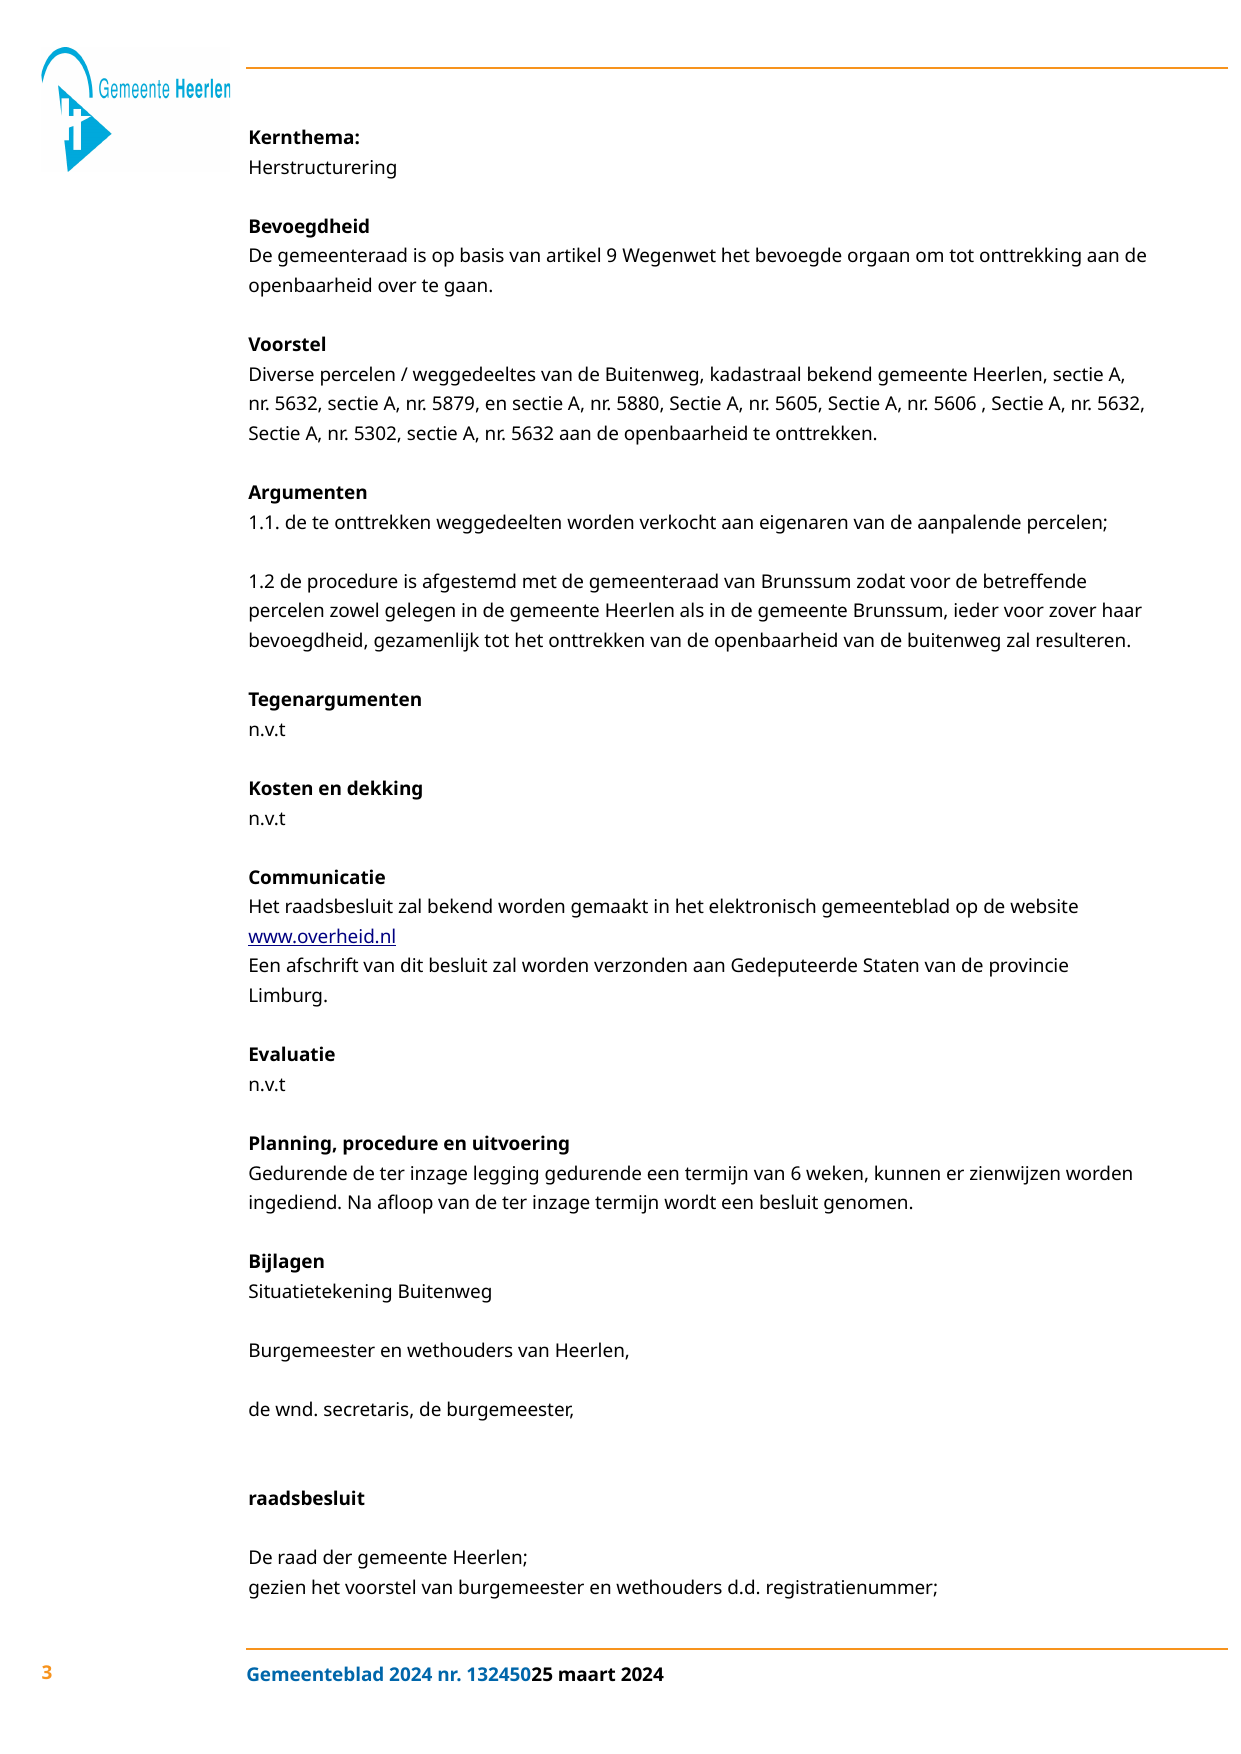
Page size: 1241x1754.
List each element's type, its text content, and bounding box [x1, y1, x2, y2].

picture [41, 47, 231, 172]
text 1.2 de procedure is afgestemd met de gemeenteraad van Brunssum zodat voor de betreffende percelen zowel gelegen in de gemeente Heerlen als in de gemeente Brunssum, ieder voor zover haar bevoegdheid, gezamenlijk tot het onttrekken van de openbaarheid van de buitenweg zal resulteren. [248, 568, 1152, 653]
text n.v.t [248, 805, 1152, 831]
text De raad der gemeente Heerlen; [248, 1544, 1152, 1570]
text Bevoegdheid [248, 213, 1152, 239]
text Planning, procedure en uitvoering [248, 1130, 1152, 1156]
text n.v.t [248, 716, 1152, 742]
text gezien het voorstel van burgemeester en wethouders d.d. registratienummer; [248, 1574, 1152, 1600]
text Kernthema: [248, 124, 1152, 150]
text Argumenten [248, 479, 1152, 505]
text 1.1. de te onttrekken weggedeelten worden verkocht aan eigenaren van de aanpalende percelen; [248, 509, 1152, 535]
text Diverse percelen / weggedeeltes van de Buitenweg, kadastraal bekend gemeente Heerlen, sectie A, nr. 5632, sectie A, nr. 5879, en sectie A, nr. 5880, Sectie A, nr. 5605, Sectie A, nr. 5606 , Sectie A, nr. 5632, Sectie A, nr. 5302, sectie A, nr. 5632 aan de openbaarheid te onttrekken. [248, 361, 1152, 446]
text n.v.t [248, 1071, 1152, 1097]
text Situatietekening Buitenweg [248, 1278, 1152, 1304]
text raadsbesluit [248, 1485, 1152, 1511]
picture [41, 47, 59, 70]
text Voorstel [248, 331, 1152, 357]
text Evaluatie [248, 1041, 1152, 1067]
text Een afschrift van dit besluit zal worden verzonden aan Gedeputeerde Staten van de provincie Limburg. [248, 953, 1152, 1008]
text de wnd. secretaris, de burgemeester, [248, 1396, 1152, 1422]
text Gedurende de ter inzage legging gedurende een termijn van 6 weken, kunnen er zienwijzen worden ingediend. Na afloop van de ter inzage termijn wordt een besluit genomen. [248, 1160, 1152, 1215]
text Bijlagen [248, 1248, 1152, 1274]
text Het raadsbesluit zal bekend worden gemaakt in het elektronisch gemeenteblad op de website www.overheid.nl [248, 893, 1152, 949]
text De gemeenteraad is op basis van artikel 9 Wegenwet het bevoegde orgaan om tot onttrekking aan de openbaarheid over te gaan. [248, 243, 1152, 298]
text Tegenargumenten [248, 686, 1152, 712]
text Kosten en dekking [248, 775, 1152, 801]
text Communicatie [248, 864, 1152, 890]
text Burgemeester en wethouders van Heerlen, [248, 1337, 1152, 1363]
text Herstructurering [248, 154, 1152, 180]
